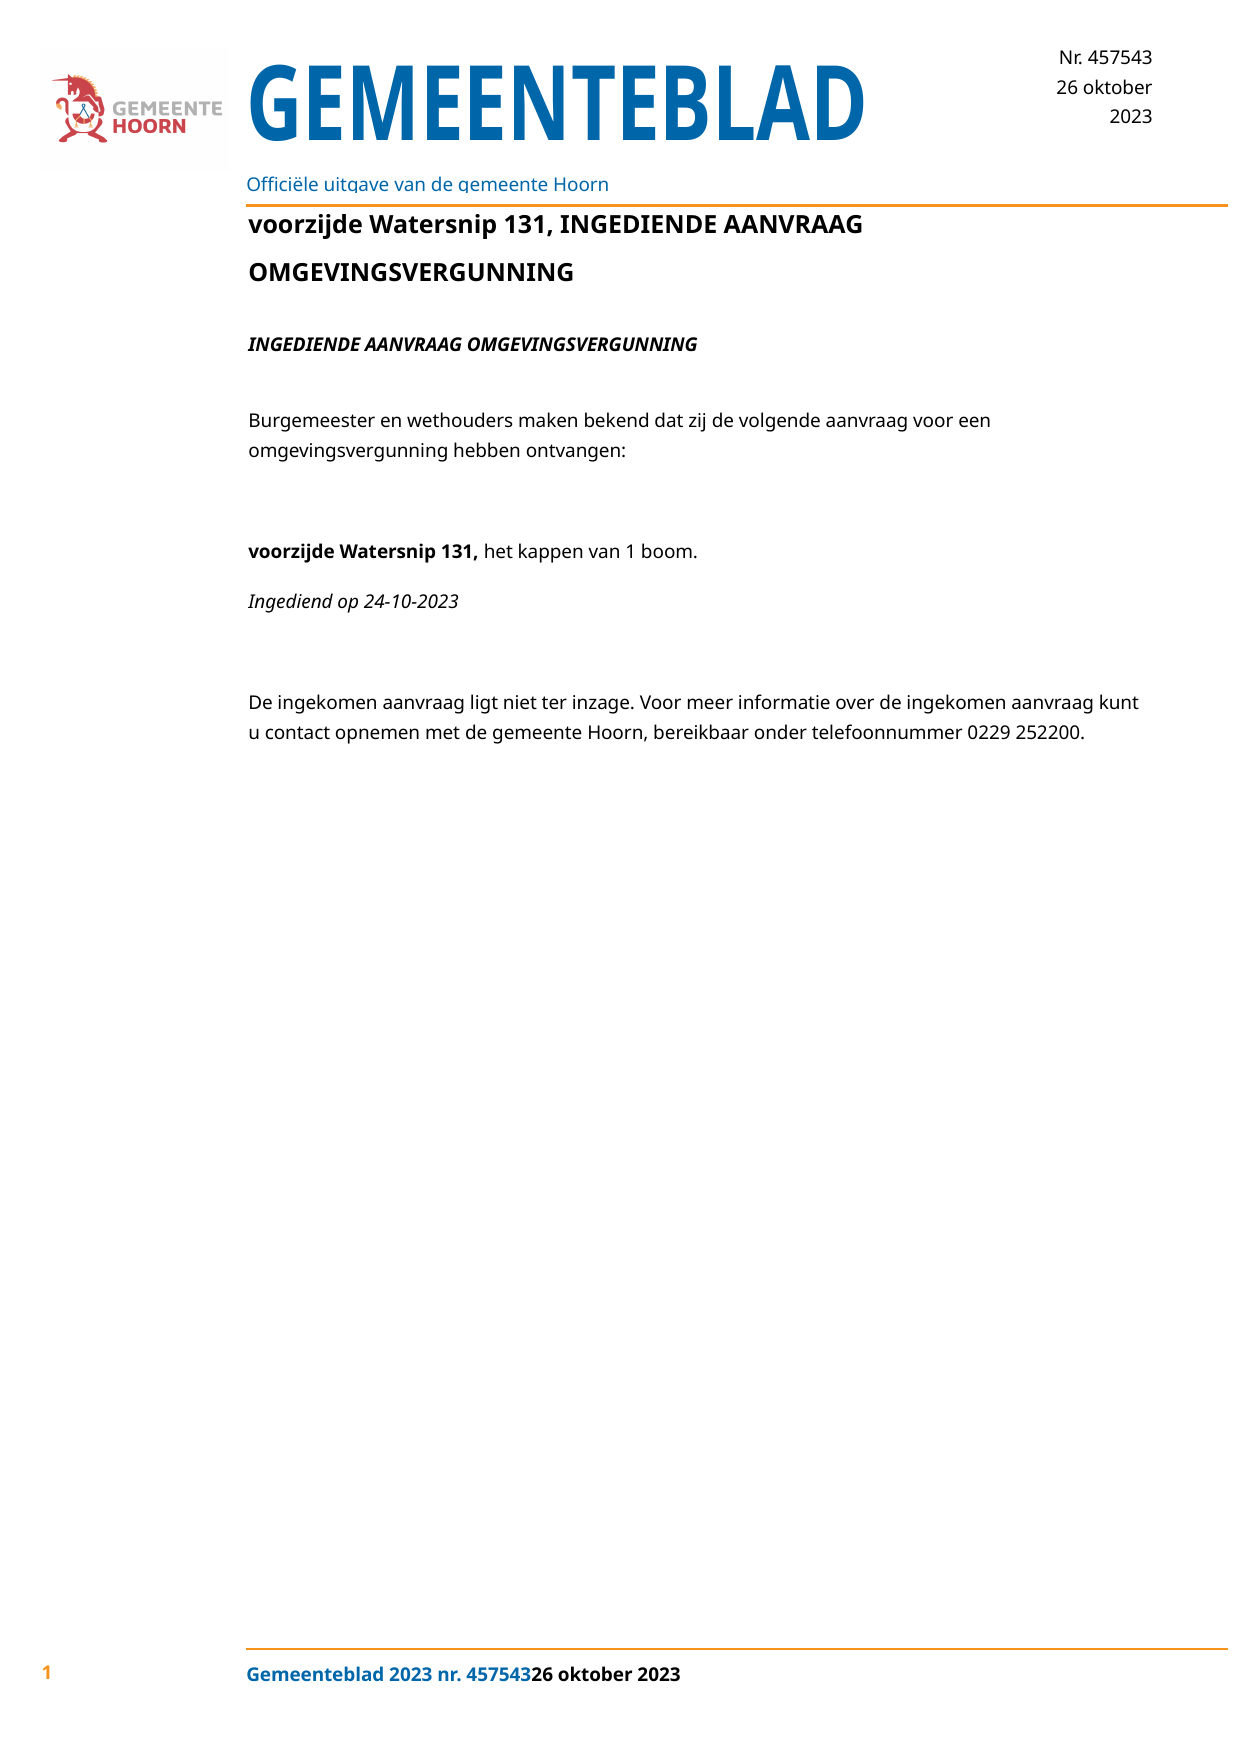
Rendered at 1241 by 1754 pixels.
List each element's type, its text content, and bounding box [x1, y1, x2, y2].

text De ingekomen aanvraag ligt niet ter inzage. Voor meer informatie over de ingekomen aanvraag kunt u contact opnemen met de gemeente Hoorn, bereikbaar onder telefoonnummer 0229 252200. [248, 689, 1152, 744]
text voorzijde Watersnip 131, het kappen van 1 boom. [248, 538, 1152, 564]
text Burgemeester en wethouders maken bekend dat zij de volgende aanvraag voor een omgevingsvergunning hebben ontvangen: [248, 408, 1152, 463]
text voorzijde Watersnip 131, INGEDIENDE AANVRAAG OMGEVINGSVERGUNNING [248, 207, 1152, 288]
picture [41, 47, 231, 172]
text INGEDIENDE AANVRAAG OMGEVINGSVERGUNNING [248, 331, 1152, 357]
text Ingediend op 24-10-2023 [248, 588, 1152, 614]
